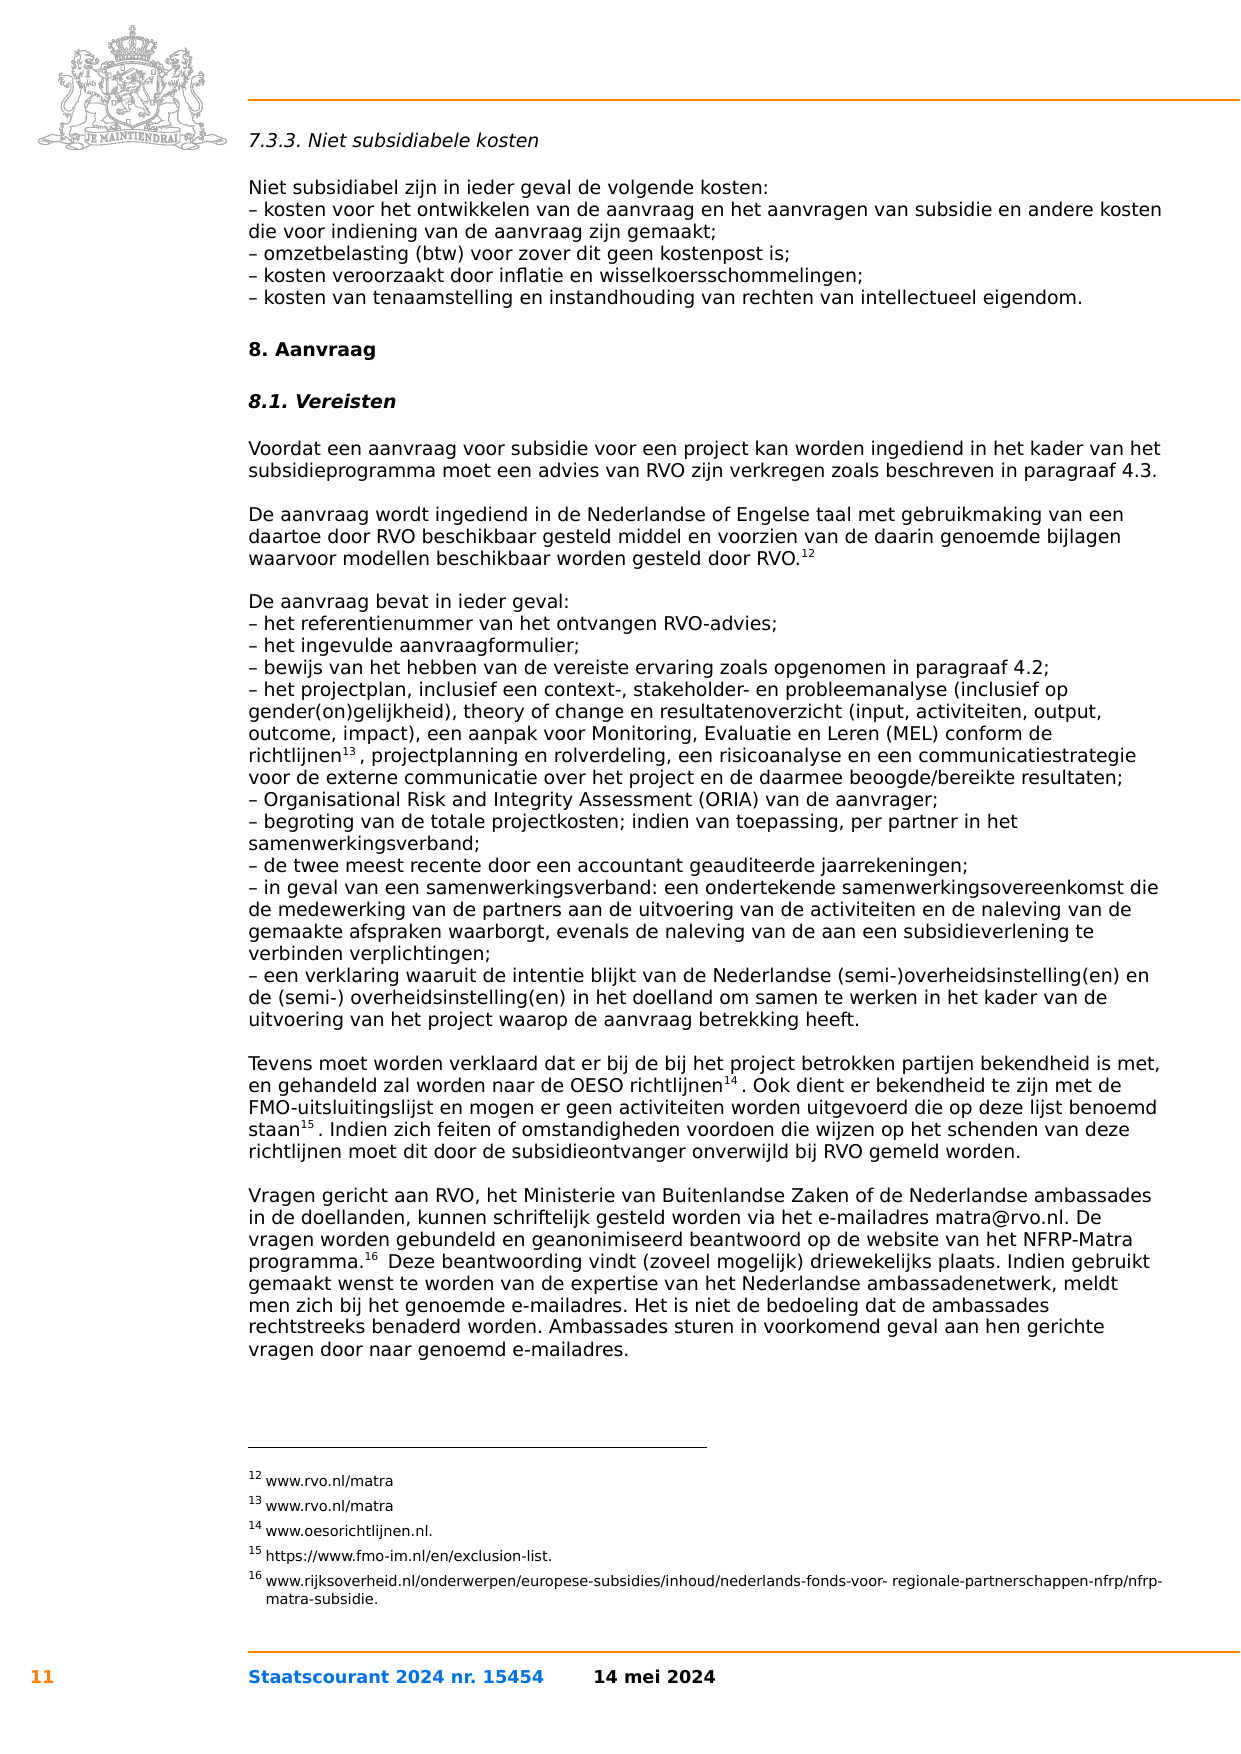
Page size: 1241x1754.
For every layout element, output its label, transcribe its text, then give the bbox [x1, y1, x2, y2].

text www.oesorichtlijnen.nl. [248, 1519, 1163, 1541]
subtitle 8.1. Vereisten [248, 391, 1163, 413]
text Niet subsidiabel zijn in ieder geval de volgende kosten: [248, 177, 1163, 199]
text – Organisational Risk and Integrity Assessment (ORIA) van de aanvrager; [248, 789, 1163, 811]
text – in geval van een samenwerkingsverband: een ondertekende samenwerkingsovereenkomst die de medewerking van de partners aan de uitvoering van de activiteiten en de naleving van de gemaakte afspraken waarborgt, evenals de naleving van de aan een subsidieverlening te verbinden verplichtingen; [248, 877, 1163, 965]
text – kosten voor het ontwikkelen van de aanvraag en het aanvragen van subsidie en andere kosten die voor indiening van de aanvraag zijn gemaakt; [248, 199, 1163, 243]
text – bewijs van het hebben van de vereiste ervaring zoals opgenomen in paragraaf 4.2; [248, 657, 1163, 679]
text – een verklaring waaruit de intentie blijkt van de Nederlandse (semi-)overheidsinstelling(en) en de (semi-) overheidsinstelling(en) in het doelland om samen te werken in het kader van de uitvoering van het project waarop de aanvraag betrekking heeft. [248, 965, 1163, 1031]
text – het referentienummer van het ontvangen RVO-advies; [248, 613, 1163, 635]
text – de twee meest recente door een accountant geauditeerde jaarrekeningen; [248, 855, 1163, 877]
text Voordat een aanvraag voor subsidie voor een project kan worden ingediend in het kader van het subsidieprogramma moet een advies van RVO zijn verkregen zoals beschreven in paragraaf 4.3. [248, 438, 1163, 482]
text www.rvo.nl/matra [248, 1469, 1163, 1491]
subtitle 8. Aanvraag [248, 339, 1163, 361]
text Vragen gericht aan RVO, het Ministerie van Buitenlandse Zaken of de Nederlandse ambassades in de doellanden, kunnen schriftelijk gesteld worden via het e-mailadres matra@rvo.nl. De vragen worden gebundeld en geanonimiseerd beantwoord op de website van het NFRP-Matra programma. Deze beantwoording vindt (zoveel mogelijk) driewekelijks plaats. Indien gebruikt gemaakt wenst te worden van de expertise van het Nederlandse ambassadenetwerk, meldt men zich bij het genoemde e-mailadres. Het is niet de bedoeling dat de ambassades rechtstreeks benaderd worden. Ambassades sturen in voorkomend geval aan hen gerichte vragen door naar genoemd e-mailadres. [248, 1184, 1163, 1360]
text – omzetbelasting (btw) voor zover dit geen kostenpost is; [248, 243, 1163, 265]
picture [38, 25, 227, 150]
text – het projectplan, inclusief een context-, stakeholder- en probleemanalyse (inclusief op gender(on)gelijkheid), theory of change en resultatenoverzicht (input, activiteiten, output, outcome, impact), een aanpak voor Monitoring, Evaluatie en Leren (MEL) conform de richtlijnen, projectplanning en rolverdeling, een risicoanalyse en een communicatiestrategie voor de externe communicatie over het project en de daarmee beoogde/bereikte resultaten; [248, 679, 1163, 789]
text – het ingevulde aanvraagformulier; [248, 635, 1163, 657]
subtitle 7.3.3. Niet subsidiabele kosten [248, 130, 1163, 152]
text Tevens moet worden verklaard dat er bij de bij het project betrokken partijen bekendheid is met, en gehandeld zal worden naar de OESO richtlijnen. Ook dient er bekendheid te zijn met de FMO-uitsluitingslijst en mogen er geen activiteiten worden uitgevoerd die op deze lijst benoemd staan. Indien zich feiten of omstandigheden voordoen die wijzen op het schenden van deze richtlijnen moet dit door de subsidieontvanger onverwijld bij RVO gemeld worden. [248, 1053, 1163, 1163]
text https://www.fmo-im.nl/en/exclusion-list. [248, 1544, 1163, 1566]
text De aanvraag bevat in ieder geval: [248, 591, 1163, 613]
text – kosten van tenaamstelling en instandhouding van rechten van intellectueel eigendom. [248, 287, 1163, 309]
text De aanvraag wordt ingediend in de Nederlandse of Engelse taal met gebruikmaking van een daartoe door RVO beschikbaar gesteld middel en voorzien van de daarin genoemde bijlagen waarvoor modellen beschikbaar worden gesteld door RVO. [248, 503, 1163, 569]
text www.rijksoverheid.nl/onderwerpen/europese-subsidies/inhoud/nederlands-fonds-voor- regionale-partnerschappen-nfrp/nfrp-matra-subsidie. [248, 1569, 1163, 1608]
text – kosten veroorzaakt door inflatie en wisselkoersschommelingen; [248, 265, 1163, 287]
text www.rvo.nl/matra [248, 1494, 1163, 1516]
text – begroting van de totale projectkosten; indien van toepassing, per partner in het samenwerkingsverband; [248, 811, 1163, 855]
